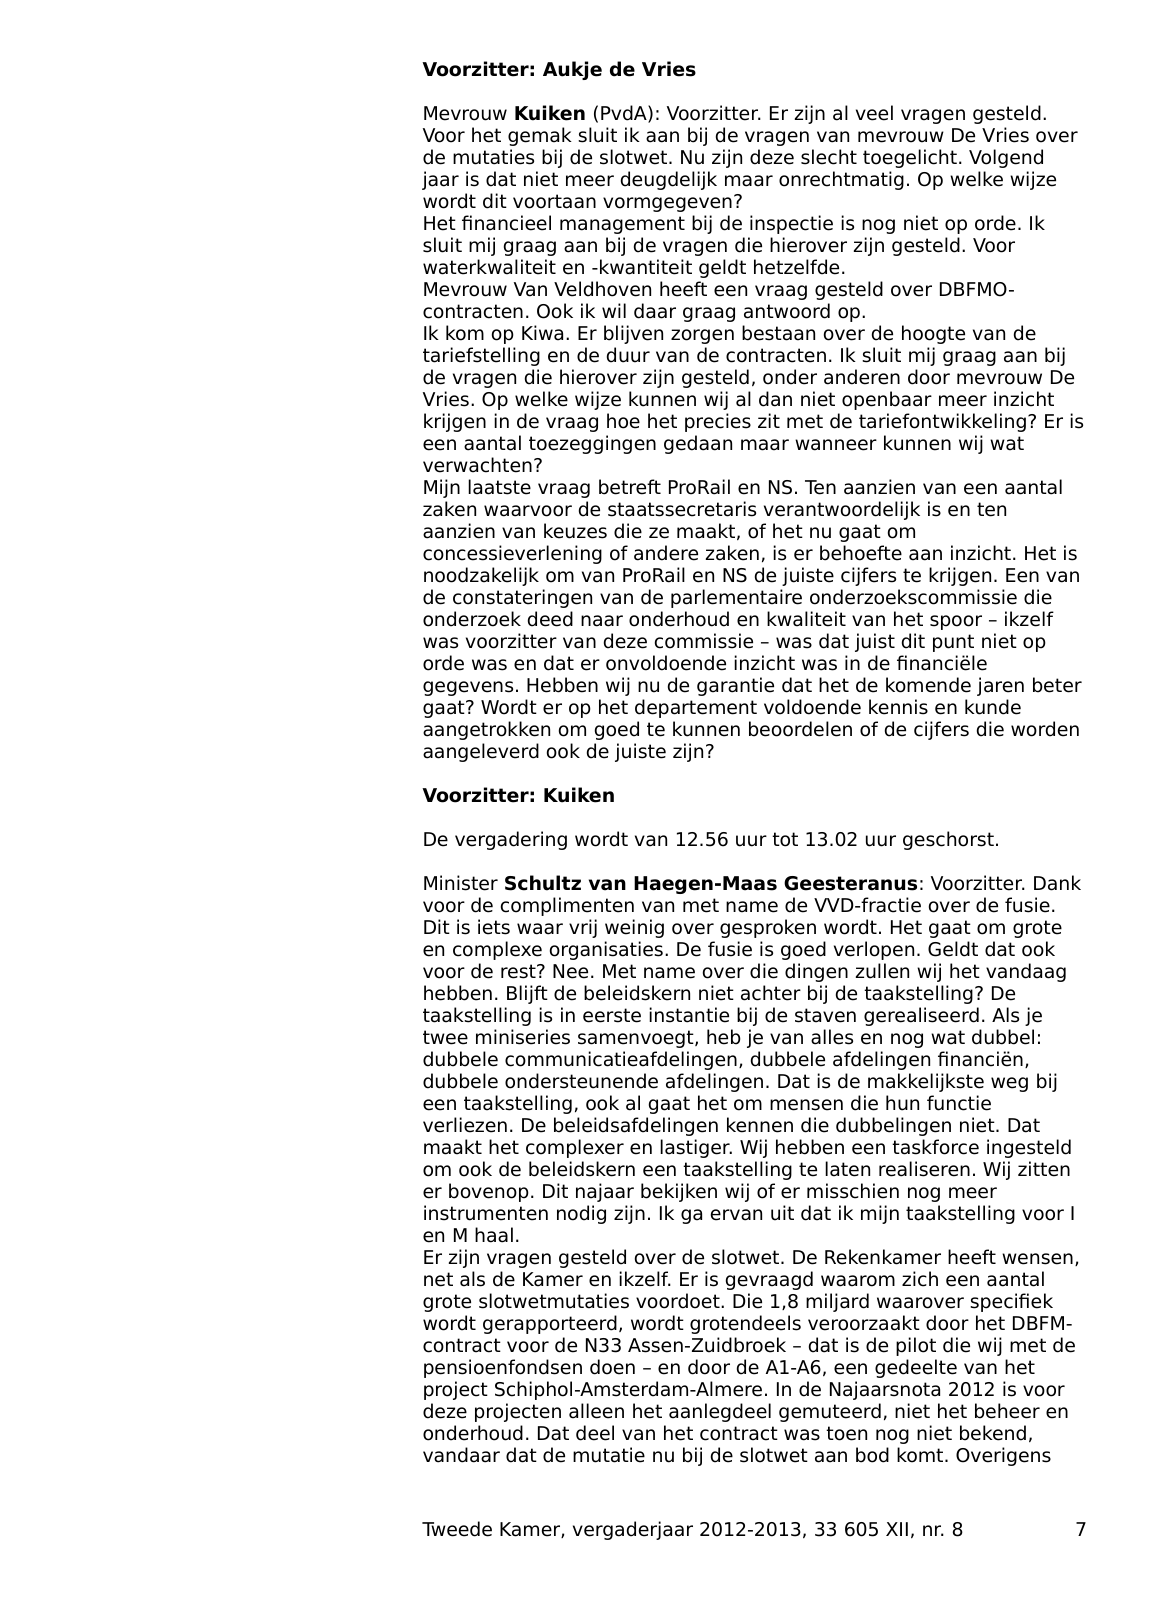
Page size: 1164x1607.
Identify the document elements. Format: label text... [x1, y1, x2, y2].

text Minister Schultz van Haegen-Maas Geesteranus: Voorzitter. Dank voor de complimenten van met name de VVD-fractie over de fusie. Dit is iets waar vrij weinig over gesproken wordt. Het gaat om grote en complexe organisaties. De fusie is goed verlopen. Geldt dat ook voor de rest? Nee. Met name over die dingen zullen wij het vandaag hebben. Blijft de beleidskern niet achter bij de taakstelling? De taakstelling is in eerste instantie bij de staven gerealiseerd. Als je twee miniseries samenvoegt, heb je van alles en nog wat dubbel: dubbele communicatieafdelingen, dubbele afdelingen financiën, dubbele ondersteunende afdelingen. Dat is de makkelijkste weg bij een taakstelling, ook al gaat het om mensen die hun functie verliezen. De beleidsafdelingen kennen die dubbelingen niet. Dat maakt het complexer en lastiger. Wij hebben een taskforce ingesteld om ook de beleidskern een taakstelling te laten realiseren. Wij zitten er bovenop. Dit najaar bekijken wij of er misschien nog meer instrumenten nodig zijn. Ik ga ervan uit dat ik mijn taakstelling voor I en M haal. [422, 873, 1087, 1247]
subtitle Voorzitter: Kuiken [422, 785, 1087, 807]
text Ik kom op Kiwa. Er blijven zorgen bestaan over de hoogte van de tariefstelling en de duur van de contracten. Ik sluit mij graag aan bij de vragen die hierover zijn gesteld, onder anderen door mevrouw De Vries. Op welke wijze kunnen wij al dan niet openbaar meer inzicht krijgen in de vraag hoe het precies zit met de tariefontwikkeling? Er is een aantal toezeggingen gedaan maar wanneer kunnen wij wat verwachten? [422, 323, 1087, 477]
text Het financieel management bij de inspectie is nog niet op orde. Ik sluit mij graag aan bij de vragen die hierover zijn gesteld. Voor waterkwaliteit en -kwantiteit geldt hetzelfde. [422, 213, 1087, 279]
text Mevrouw Van Veldhoven heeft een vraag gesteld over DBFMO-contracten. Ook ik wil daar graag antwoord op. [422, 279, 1087, 323]
subtitle Voorzitter: Aukje de Vries [422, 59, 1087, 81]
text De vergadering wordt van 12.56 uur tot 13.02 uur geschorst. [422, 829, 1087, 851]
text Mijn laatste vraag betreft ProRail en NS. Ten aanzien van een aantal zaken waarvoor de staatssecretaris verantwoordelijk is en ten aanzien van keuzes die ze maakt, of het nu gaat om concessieverlening of andere zaken, is er behoefte aan inzicht. Het is noodzakelijk om van ProRail en NS de juiste cijfers te krijgen. Een van de constateringen van de parlementaire onderzoekscommissie die onderzoek deed naar onderhoud en kwaliteit van het spoor – ikzelf was voorzitter van deze commissie – was dat juist dit punt niet op orde was en dat er onvoldoende inzicht was in de financiële gegevens. Hebben wij nu de garantie dat het de komende jaren beter gaat? Wordt er op het departement voldoende kennis en kunde aangetrokken om goed te kunnen beoordelen of de cijfers die worden aangeleverd ook de juiste zijn? [422, 477, 1087, 763]
text Er zijn vragen gesteld over de slotwet. De Rekenkamer heeft wensen, net als de Kamer en ikzelf. Er is gevraagd waarom zich een aantal grote slotwetmutaties voordoet. Die 1,8 miljard waarover specifiek wordt gerapporteerd, wordt grotendeels veroorzaakt door het DBFM-contract voor de N33 Assen-Zuidbroek – dat is de pilot die wij met de pensioenfondsen doen – en door de A1-A6, een gedeelte van het project Schiphol-Amsterdam-Almere. In de Najaarsnota 2012 is voor deze projecten alleen het aanlegdeel gemuteerd, niet het beheer en onderhoud. Dat deel van het contract was toen nog niet bekend, vandaar dat de mutatie nu bij de slotwet aan bod komt. Overigens [422, 1247, 1087, 1467]
text Mevrouw Kuiken (PvdA): Voorzitter. Er zijn al veel vragen gesteld. Voor het gemak sluit ik aan bij de vragen van mevrouw De Vries over de mutaties bij de slotwet. Nu zijn deze slecht toegelicht. Volgend jaar is dat niet meer deugdelijk maar onrechtmatig. Op welke wijze wordt dit voortaan vormgegeven? [422, 103, 1087, 213]
